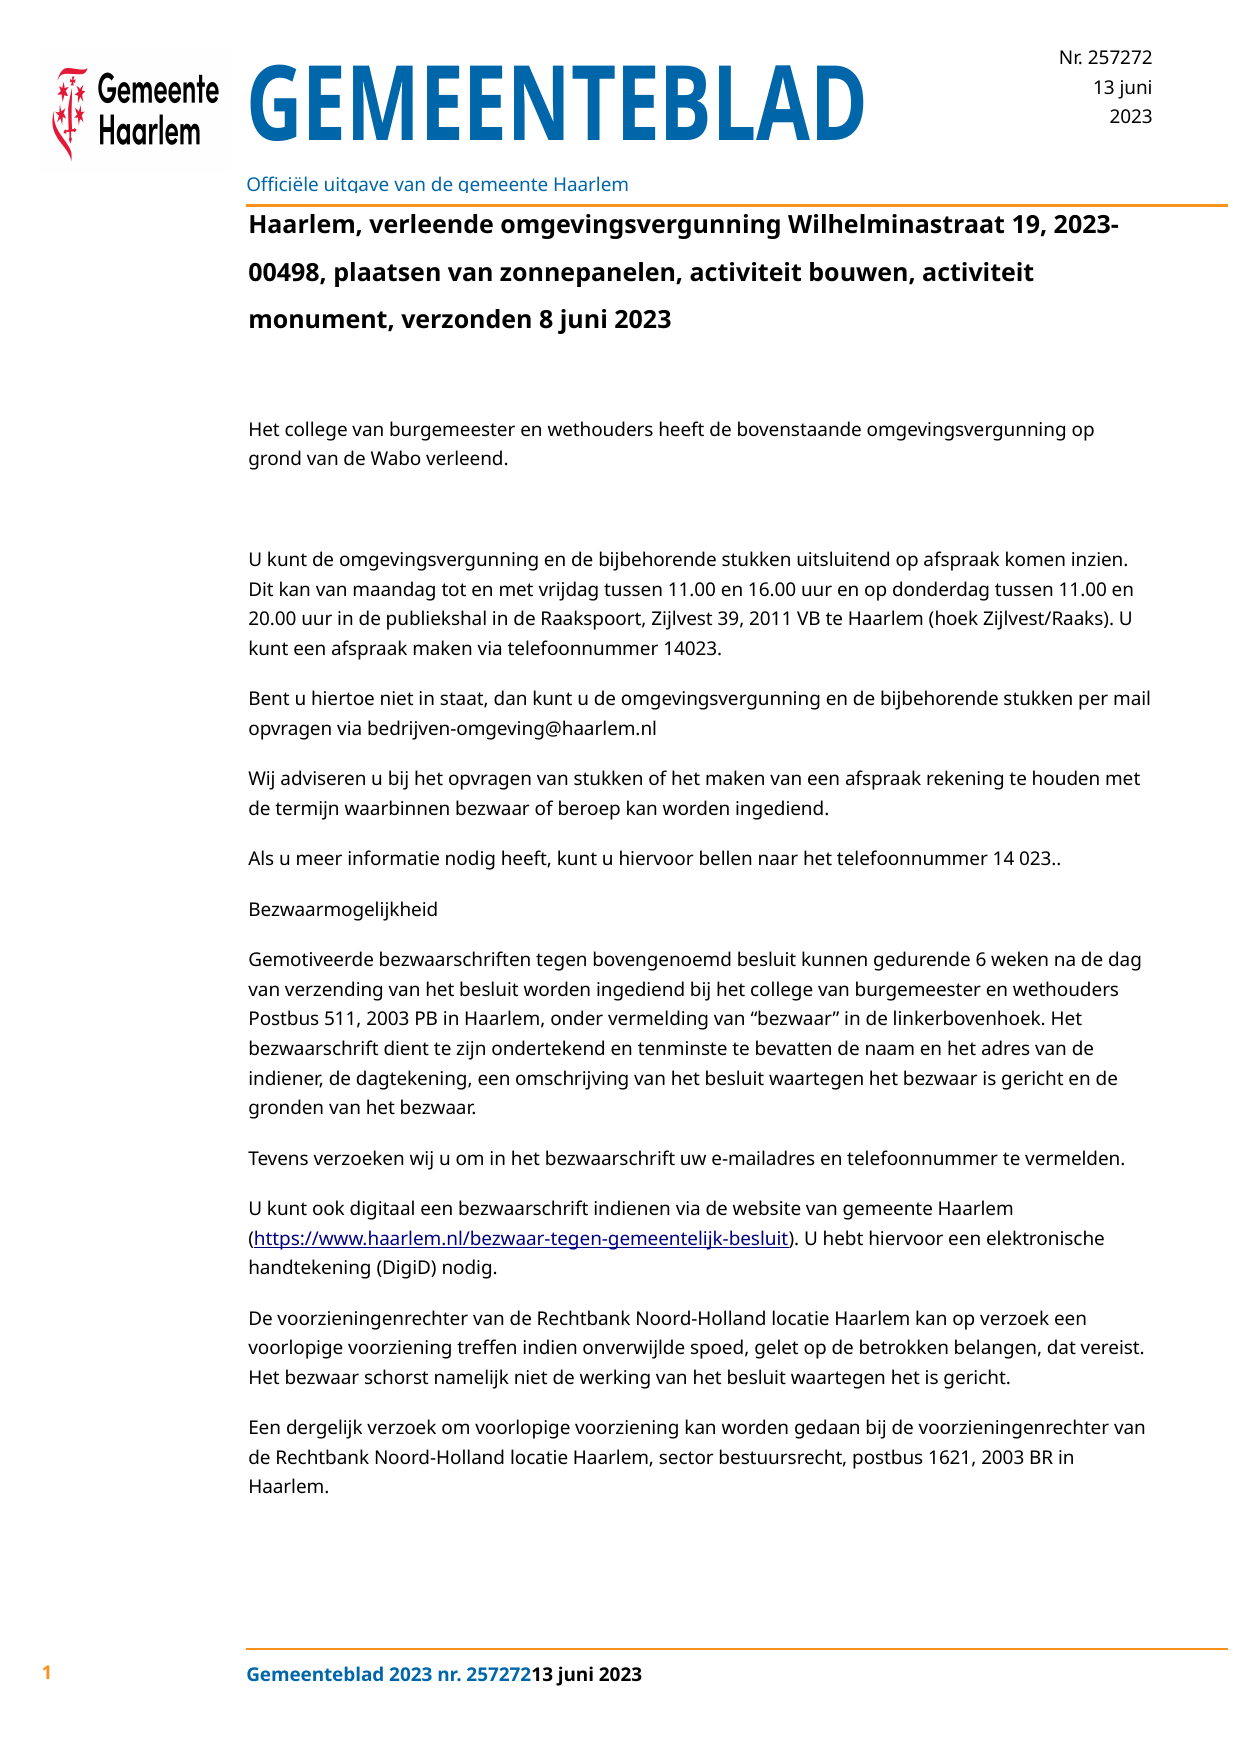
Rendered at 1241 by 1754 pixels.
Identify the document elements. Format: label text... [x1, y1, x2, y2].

text De voorzieningenrechter van de Rechtbank Noord-Holland locatie Haarlem kan op verzoek een voorlopige voorziening treffen indien onverwijlde spoed, gelet op de betrokken belangen, dat vereist. Het bezwaar schorst namelijk niet de werking van het besluit waartegen het is gericht. [248, 1305, 1152, 1389]
text Gemotiveerde bezwaarschriften tegen bovengenoemd besluit kunnen gedurende 6 weken na de dag van verzending van het besluit worden ingediend bij het college van burgemeester en wethouders Postbus 511, 2003 PB in Haarlem, onder vermelding van “bezwaar” in de linkerbovenhoek. Het bezwaarschrift dient te zijn ondertekend en tenminste te bevatten de naam en het adres van de indiener, de dagtekening, een omschrijving van het besluit waartegen het bezwaar is gericht en de gronden van het bezwaar. [248, 946, 1152, 1120]
text Het college van burgemeester en wethouders heeft de bovenstaande omgevingsvergunning op grond van de Wabo verleend. [248, 416, 1152, 471]
text Bent u hiertoe niet in staat, dan kunt u de omgevingsvergunning en de bijbehorende stukken per mail opvragen via bedrijven-omgeving@haarlem.nl [248, 686, 1152, 741]
text U kunt de omgevingsvergunning en de bijbehorende stukken uitsluitend op afspraak komen inzien. Dit kan van maandag tot en met vrijdag tussen 11.00 en 16.00 uur en op donderdag tussen 11.00 en 20.00 uur in de publiekshal in de Raakspoort, Zijlvest 39, 2011 VB te Haarlem (hoek Zijlvest/Raaks). U kunt een afspraak maken via telefoonnummer 14023. [248, 546, 1152, 661]
text Tevens verzoeken wij u om in het bezwaarschrift uw e-mailadres en telefoonnummer te vermelden. [248, 1145, 1152, 1170]
text Een dergelijk verzoek om voorlopige voorziening kan worden gedaan bij de voorzieningenrechter van de Rechtbank Noord-Holland locatie Haarlem, sector bestuursrecht, postbus 1621, 2003 BR in Haarlem. [248, 1414, 1152, 1499]
text Haarlem, verleende omgevingsvergunning Wilhelminastraat 19, 2023-00498, plaatsen van zonnepanelen, activiteit bouwen, activiteit monument, verzonden 8 juni 2023 [248, 207, 1152, 336]
text U kunt ook digitaal een bezwaarschrift indienen via de website van gemeente Haarlem (https://www.haarlem.nl/bezwaar-tegen-gemeentelijk-besluit). U hebt hiervoor een elektronische handtekening (DigiD) nodig. [248, 1195, 1152, 1280]
text Als u meer informatie nodig heeft, kunt u hiervoor bellen naar het telefoonnummer 14 023.. [248, 846, 1152, 871]
picture [41, 47, 231, 172]
text Wij adviseren u bij het opvragen van stukken of het maken van een afspraak rekening te houden met de termijn waarbinnen bezwaar of beroep kan worden ingediend. [248, 766, 1152, 821]
text Bezwaarmogelijkheid [248, 896, 1152, 922]
